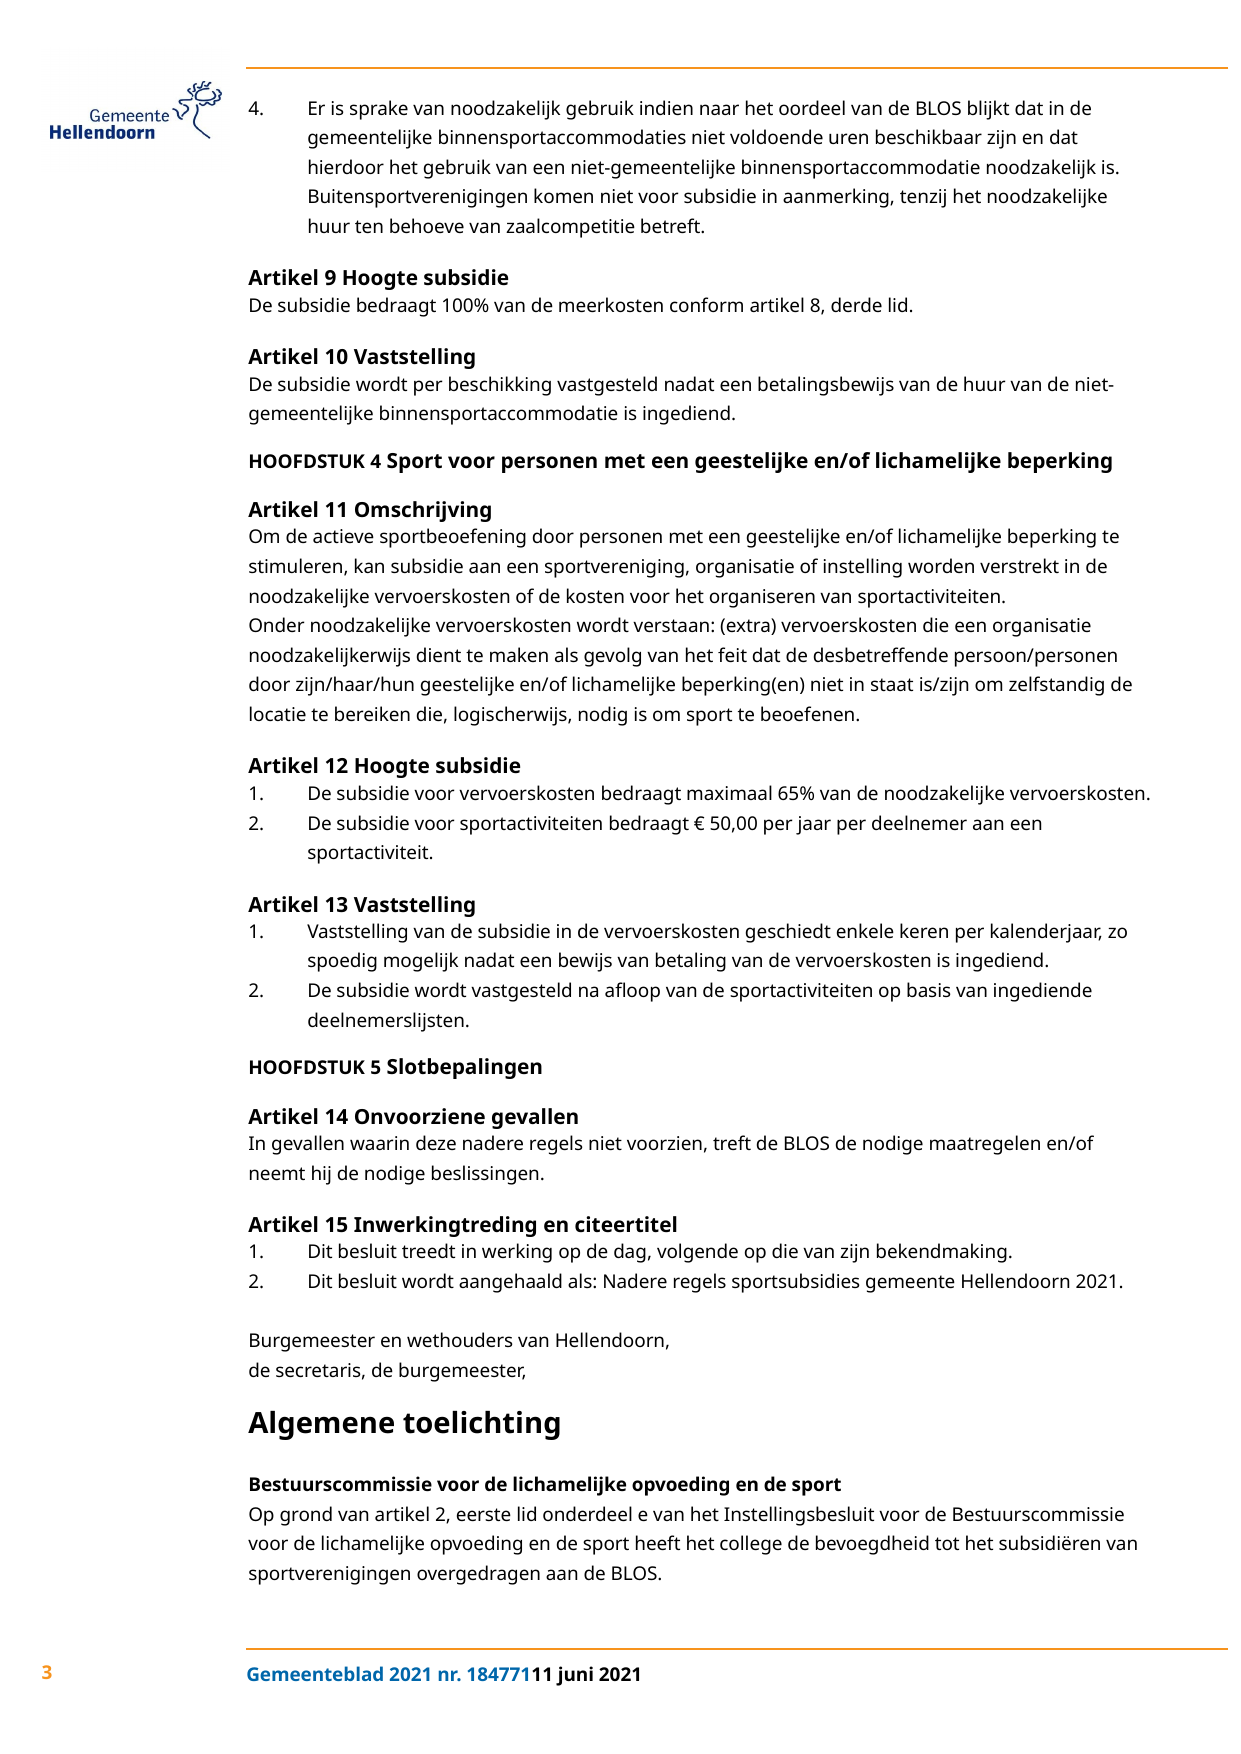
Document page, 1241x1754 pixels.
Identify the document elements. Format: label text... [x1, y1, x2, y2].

text Burgemeester en wethouders van Hellendoorn, [248, 1327, 1152, 1353]
text Artikel 13 Vaststelling [248, 890, 1152, 918]
text Om de actieve sportbeoefening door personen met een geestelijke en/of lichamelijke beperking te stimuleren, kan subsidie aan een sportvereniging, organisatie of instelling worden verstrekt in de noodzakelijke vervoerskosten of de kosten voor het organiseren van sportactiviteiten. [248, 524, 1152, 609]
list De subsidie voor vervoerskosten bedraagt maximaal 65% van de noodzakelijke vervoerskosten. [248, 780, 1152, 806]
list Dit besluit wordt aangehaald als: Nadere regels sportsubsidies gemeente Hellendoorn 2021. [248, 1268, 1152, 1294]
text Artikel 11 Omschrijving [248, 495, 1152, 524]
list De subsidie wordt vastgesteld na afloop van de sportactiviteiten op basis van ingediende deelnemerslijsten. [248, 977, 1152, 1033]
list De subsidie voor sportactiviteiten bedraagt € 50,00 per jaar per deelnemer aan een sportactiviteit. [248, 810, 1152, 865]
text Artikel 14 Onvoorziene gevallen [248, 1102, 1152, 1130]
text De subsidie bedraagt 100% van de meerkosten conform artikel 8, derde lid. [248, 292, 1152, 318]
text Artikel 12 Hoogte subsidie [248, 752, 1152, 780]
text HOOFDSTUK 5 Slotbepalingen [248, 1052, 1152, 1081]
text Artikel 9 Hoogte subsidie [248, 263, 1152, 292]
text Algemene toelichting [248, 1403, 1152, 1442]
list Dit besluit treedt in werking op de dag, volgende op die van zijn bekendmaking. [248, 1239, 1152, 1264]
text Artikel 10 Vaststelling [248, 342, 1152, 371]
text In gevallen waarin deze nadere regels niet voorzien, treft de BLOS de nodige maatregelen en/of neemt hij de nodige beslissingen. [248, 1130, 1152, 1186]
text Op grond van artikel 2, eerste lid onderdeel e van het Instellingsbesluit voor de Bestuurscommissie voor de lichamelijke opvoeding en de sport heeft het college de bevoegdheid tot het subsidiëren van sportverenigingen overgedragen aan de BLOS. [248, 1501, 1152, 1586]
text Onder noodzakelijke vervoerskosten wordt verstaan: (extra) vervoerskosten die een organisatie noodzakelijkerwijs dient te maken als gevolg van het feit dat de desbetreffende persoon/personen door zijn/haar/hun geestelijke en/of lichamelijke beperking(en) niet in staat is/zijn om zelfstandig de locatie te bereiken die, logischerwijs, nodig is om sport te beoefenen. [248, 612, 1152, 727]
picture [41, 47, 231, 172]
text De subsidie wordt per beschikking vastgesteld nadat een betalingsbewijs van de huur van de niet-gemeentelijke binnensportaccommodatie is ingediend. [248, 371, 1152, 426]
text de secretaris, de burgemeester, [248, 1357, 1152, 1383]
text Bestuurscommissie voor de lichamelijke opvoeding en de sport [248, 1471, 1152, 1497]
text HOOFDSTUK 4 Sport voor personen met een geestelijke en/of lichamelijke beperking [248, 446, 1152, 474]
text Artikel 15 Inwerkingtreding en citeertitel [248, 1210, 1152, 1239]
list Vaststelling van de subsidie in de vervoerskosten geschiedt enkele keren per kalenderjaar, zo spoedig mogelijk nadat een bewijs van betaling van de vervoerskosten is ingediend. [248, 918, 1152, 973]
list Er is sprake van noodzakelijk gebruik indien naar het oordeel van de BLOS blijkt dat in de gemeentelijke binnensportaccommodaties niet voldoende uren beschikbaar zijn en dat hierdoor het gebruik van een niet-gemeentelijke binnensportaccommodatie noodzakelijk is. Buitensportverenigingen komen niet voor subsidie in aanmerking, tenzij het noodzakelijke huur ten behoeve van zaalcompetitie betreft. [248, 95, 1152, 239]
